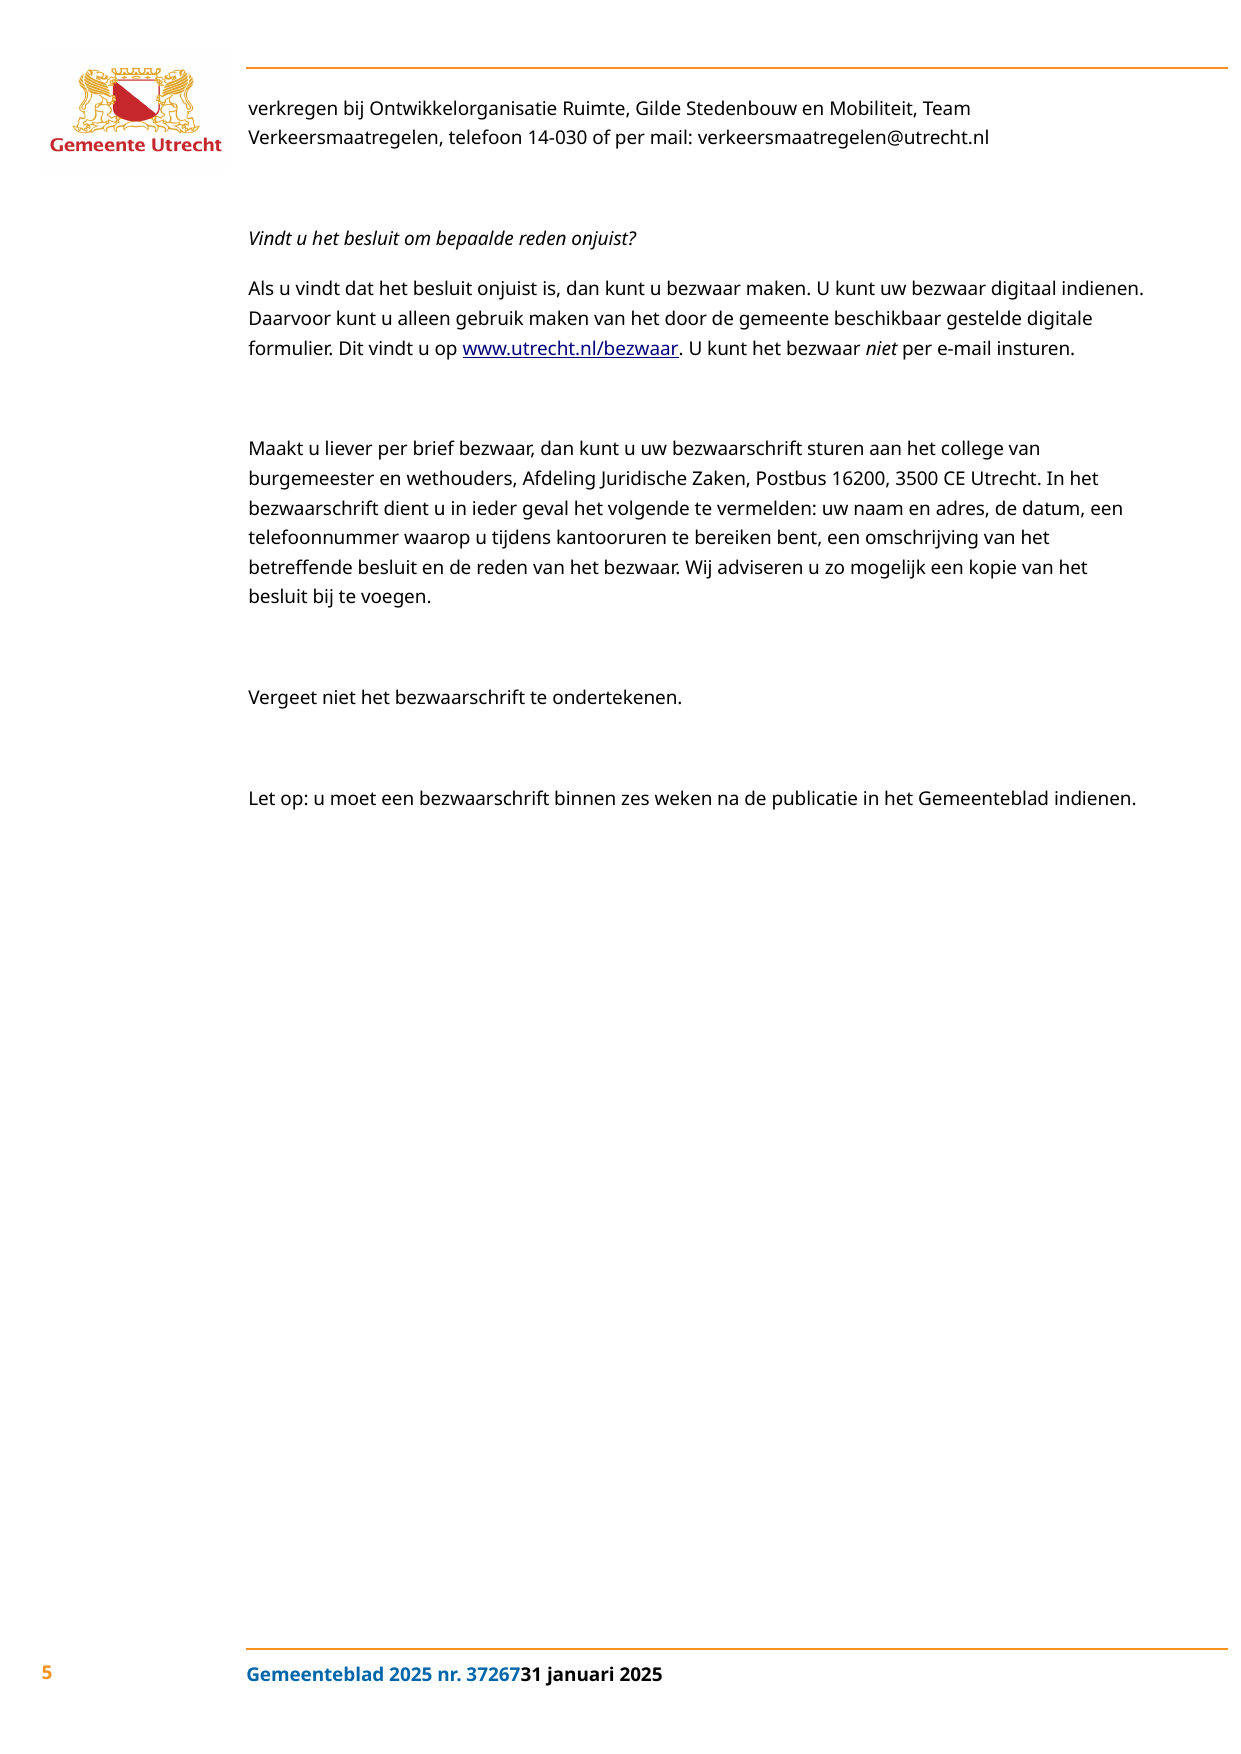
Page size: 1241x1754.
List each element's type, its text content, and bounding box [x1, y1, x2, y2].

text Vergeet niet het bezwaarschrift te ondertekenen. [248, 684, 1152, 710]
text Vindt u het besluit om bepaalde reden onjuist? [248, 225, 1152, 251]
text Maakt u liever per brief bezwaar, dan kunt u uw bezwaarschrift sturen aan het college van burgemeester en wethouders, Afdeling Juridische Zaken, Postbus 16200, 3500 CE Utrecht. In het bezwaarschrift dient u in ieder geval het volgende te vermelden: uw naam en adres, de datum, een telefoonnummer waarop u tijdens kantooruren te bereiken bent, een omschrijving van het betreffende besluit en de reden van het bezwaar. Wij adviseren u zo mogelijk een kopie van het besluit bij te voegen. [248, 436, 1152, 609]
text Als u vindt dat het besluit onjuist is, dan kunt u bezwaar maken. U kunt uw bezwaar digitaal indienen. Daarvoor kunt u alleen gebruik maken van het door de gemeente beschikbaar gestelde digitale formulier. Dit vindt u op www.utrecht.nl/bezwaar. U kunt het bezwaar niet per e-mail insturen. [248, 276, 1152, 361]
text verkregen bij Ontwikkelorganisatie Ruimte, Gilde Stedenbouw en Mobiliteit, Team Verkeersmaatregelen, telefoon 14-030 of per mail: verkeersmaatregelen@utrecht.nl [248, 95, 1152, 150]
text Let op: u moet een bezwaarschrift binnen zes weken na de publicatie in het Gemeenteblad indienen. [248, 785, 1152, 811]
picture [41, 47, 231, 172]
